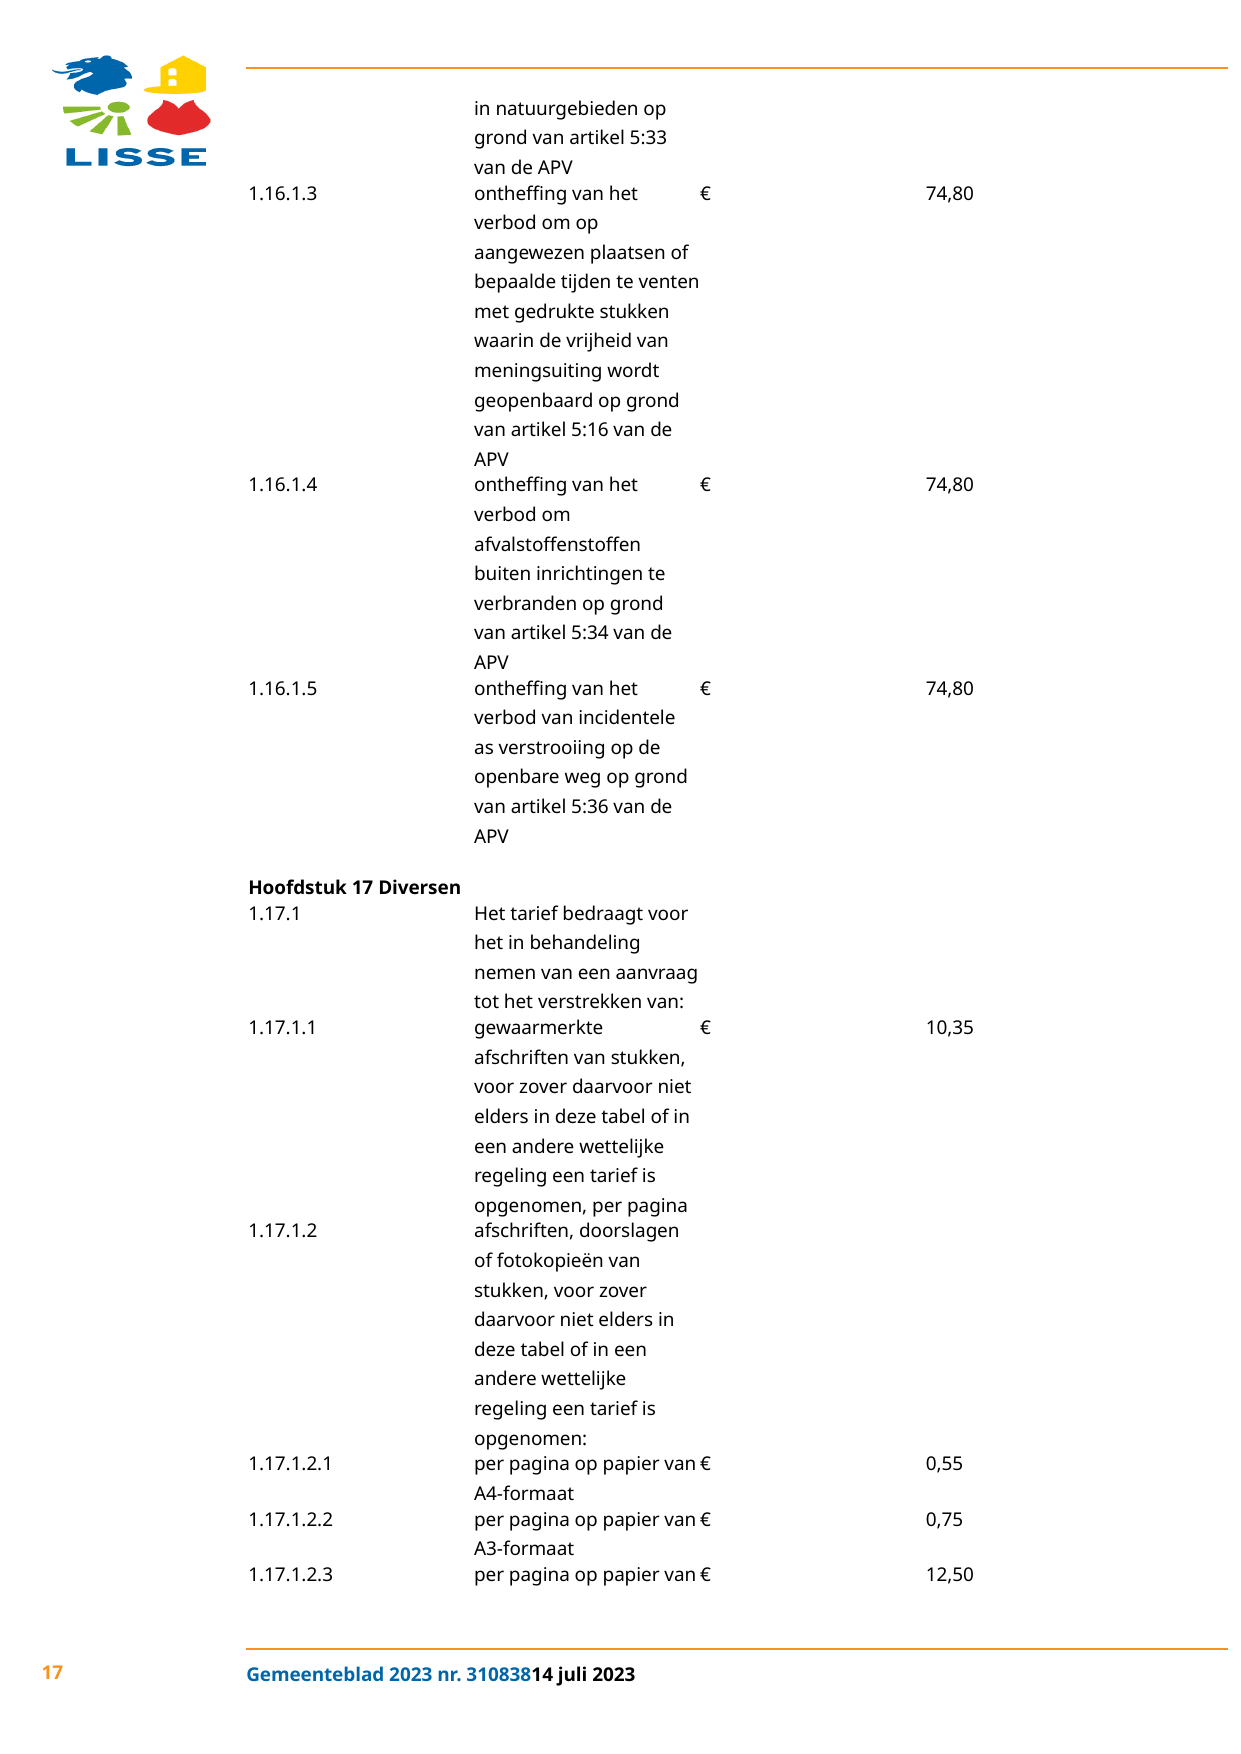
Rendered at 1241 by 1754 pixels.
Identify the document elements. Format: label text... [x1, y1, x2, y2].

table_cell 0,55 [926, 1451, 1152, 1506]
table_cell 0,75 [926, 1506, 1152, 1561]
table_cell [926, 849, 1152, 874]
table_cell ontheffing van het verbod om op aangewezen plaatsen of bepaalde tijden te venten met gedrukte stukken waarin de vrijheid van meningsuiting wordt geopenbaard op grond van artikel 5:16 van de APV [474, 180, 700, 472]
table_cell [926, 874, 1152, 900]
table_cell 12,50 [926, 1561, 1152, 1587]
table_cell 1.17.1.2 [248, 1218, 474, 1451]
table_cell [700, 95, 926, 180]
table_cell [474, 849, 700, 874]
table_cell € [700, 675, 926, 848]
table_cell 74,80 [926, 472, 1152, 675]
table_cell 1.17.1.2.1 [248, 1451, 474, 1506]
table_cell 10,35 [926, 1015, 1152, 1218]
table_cell 1.16.1.5 [248, 675, 474, 848]
table_cell [700, 874, 926, 900]
table_cell 1.16.1.4 [248, 472, 474, 675]
table_cell in natuurgebieden op grond van artikel 5:33 van de APV [474, 95, 700, 180]
table_cell 1.17.1.2.2 [248, 1506, 474, 1561]
table_cell per pagina op papier van [474, 1561, 700, 1587]
table_cell € [700, 1015, 926, 1218]
table_cell € [700, 180, 926, 472]
table_cell [700, 849, 926, 874]
table_cell 1.16.1.3 [248, 180, 474, 472]
table_cell [926, 900, 1152, 1014]
table_cell € [700, 1451, 926, 1506]
table_cell 1.17.1.1 [248, 1015, 474, 1218]
table_cell 74,80 [926, 180, 1152, 472]
table_cell Hoofdstuk 17 Diversen [248, 874, 700, 900]
table_cell per pagina op papier van A3-formaat [474, 1506, 700, 1561]
table_cell [926, 95, 1152, 180]
table_cell [700, 1218, 926, 1451]
table_cell afschriften, doorslagen of fotokopieën van stukken, voor zover daarvoor niet elders in deze tabel of in een andere wettelijke regeling een tarief is opgenomen: [474, 1218, 700, 1451]
table_cell [926, 1218, 1152, 1451]
table_cell ontheffing van het verbod om afvalstoffenstoffen buiten inrichtingen te verbranden op grond van artikel 5:34 van de APV [474, 472, 700, 675]
table_cell [248, 849, 474, 874]
table_cell gewaarmerkte afschriften van stukken, voor zover daarvoor niet elders in deze tabel of in een andere wettelijke regeling een tarief is opgenomen, per pagina [474, 1015, 700, 1218]
table_cell 74,80 [926, 675, 1152, 848]
table_cell [700, 900, 926, 1014]
table_cell ontheffing van het verbod van incidentele as verstrooiing op de openbare weg op grond van artikel 5:36 van de APV [474, 675, 700, 848]
table_cell € [700, 1561, 926, 1587]
table_cell € [700, 1506, 926, 1561]
table_cell 1.17.1 [248, 900, 474, 1014]
table_cell € [700, 472, 926, 675]
table_cell per pagina op papier van A4-formaat [474, 1451, 700, 1506]
picture [41, 47, 231, 172]
table_cell 1.17.1.2.3 [248, 1561, 474, 1587]
table_cell Het tarief bedraagt voor het in behandeling nemen van een aanvraag tot het verstrekken van: [474, 900, 700, 1014]
table_cell [248, 95, 474, 180]
